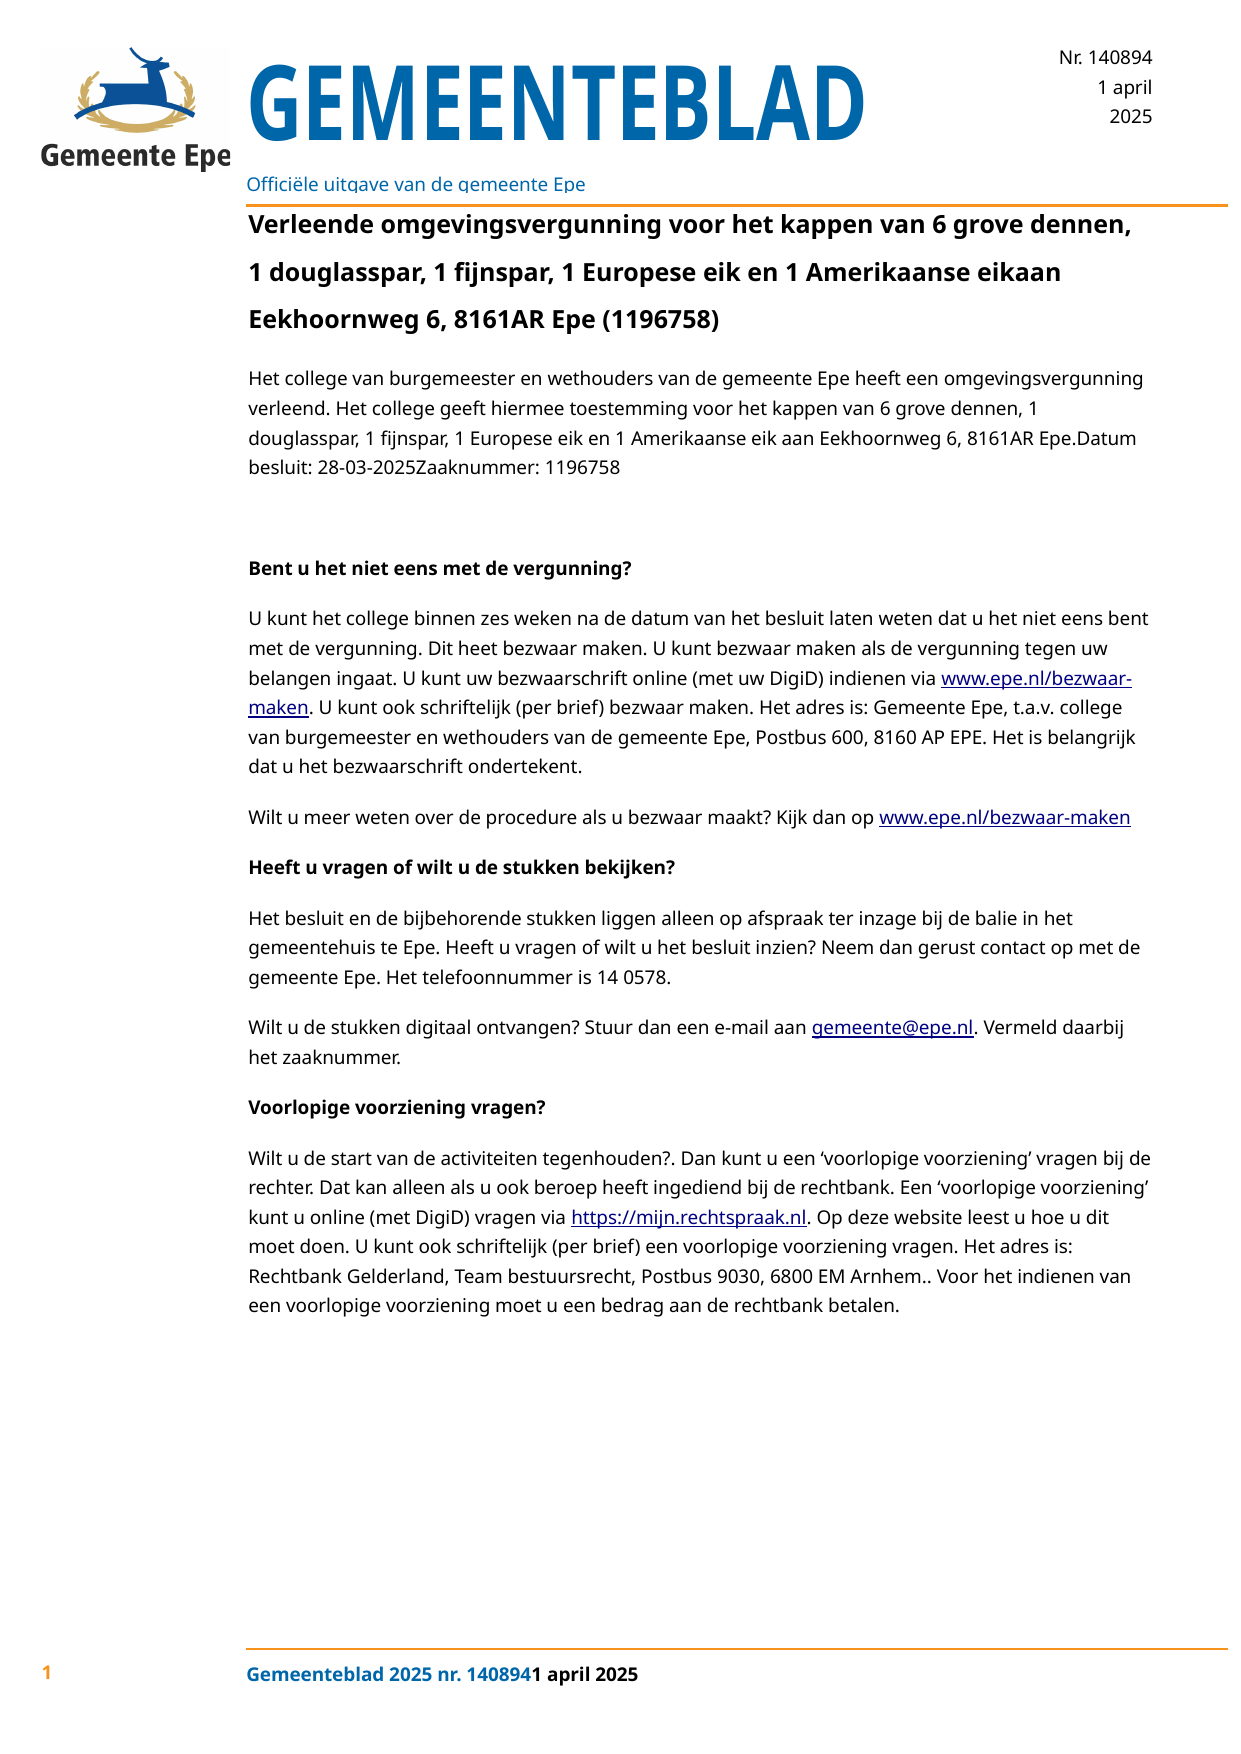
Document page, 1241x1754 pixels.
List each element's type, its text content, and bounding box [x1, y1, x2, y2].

text Heeft u vragen of wilt u de stukken bekijken? [248, 854, 1152, 880]
text Wilt u de start van de activiteiten tegenhouden?. Dan kunt u een ‘voorlopige voorziening’ vragen bij de rechter. Dat kan alleen als u ook beroep heeft ingediend bij de rechtbank. Een ‘voorlopige voorziening’ kunt u online (met DigiD) vragen via https://mijn.rechtspraak.nl. Op deze website leest u hoe u dit moet doen. U kunt ook schriftelijk (per brief) een voorlopige voorziening vragen. Het adres is: Rechtbank Gelderland, Team bestuursrecht, Postbus 9030, 6800 EM Arnhem.. Voor het indienen van een voorlopige voorziening moet u een bedrag aan de rechtbank betalen. [248, 1145, 1152, 1318]
text Het college van burgemeester en wethouders van de gemeente Epe heeft een omgevingsvergunning verleend. Het college geeft hiermee toestemming voor het kappen van 6 grove dennen, 1 douglasspar, 1 fijnspar, 1 Europese eik en 1 Amerikaanse eik aan Eekhoornweg 6, 8161AR Epe.Datum besluit: 28-03-2025Zaaknummer: 1196758 [248, 366, 1152, 480]
text Wilt u de stukken digitaal ontvangen? Stuur dan een e-mail aan gemeente@epe.nl. Vermeld daarbij het zaaknummer. [248, 1014, 1152, 1069]
text Voorlopige voorziening vragen? [248, 1094, 1152, 1120]
text Verleende omgevingsvergunning voor het kappen van 6 grove dennen, 1 douglasspar, 1 fijnspar, 1 Europese eik en 1 Amerikaanse eikaan Eekhoornweg 6, 8161AR Epe (1196758) [248, 207, 1152, 336]
text Het besluit en de bijbehorende stukken liggen alleen op afspraak ter inzage bij de balie in het gemeentehuis te Epe. Heeft u vragen of wilt u het besluit inzien? Neem dan gerust contact op met de gemeente Epe. Het telefoonnummer is 14 0578. [248, 905, 1152, 989]
text U kunt het college binnen zes weken na de datum van het besluit laten weten dat u het niet eens bent met de vergunning. Dit heet bezwaar maken. U kunt bezwaar maken als de vergunning tegen uw belangen ingaat. U kunt uw bezwaarschrift online (met uw DigiD) indienen via www.epe.nl/bezwaar-maken. U kunt ook schriftelijk (per brief) bezwaar maken. Het adres is: Gemeente Epe, t.a.v. college van burgemeester en wethouders van de gemeente Epe, Postbus 600, 8160 AP EPE. Het is belangrijk dat u het bezwaarschrift ondertekent. [248, 606, 1152, 779]
text Bent u het niet eens met de vergunning? [248, 555, 1152, 581]
text Wilt u meer weten over de procedure als u bezwaar maakt? Kijk dan op www.epe.nl/bezwaar-maken [248, 804, 1152, 829]
picture [41, 47, 231, 172]
